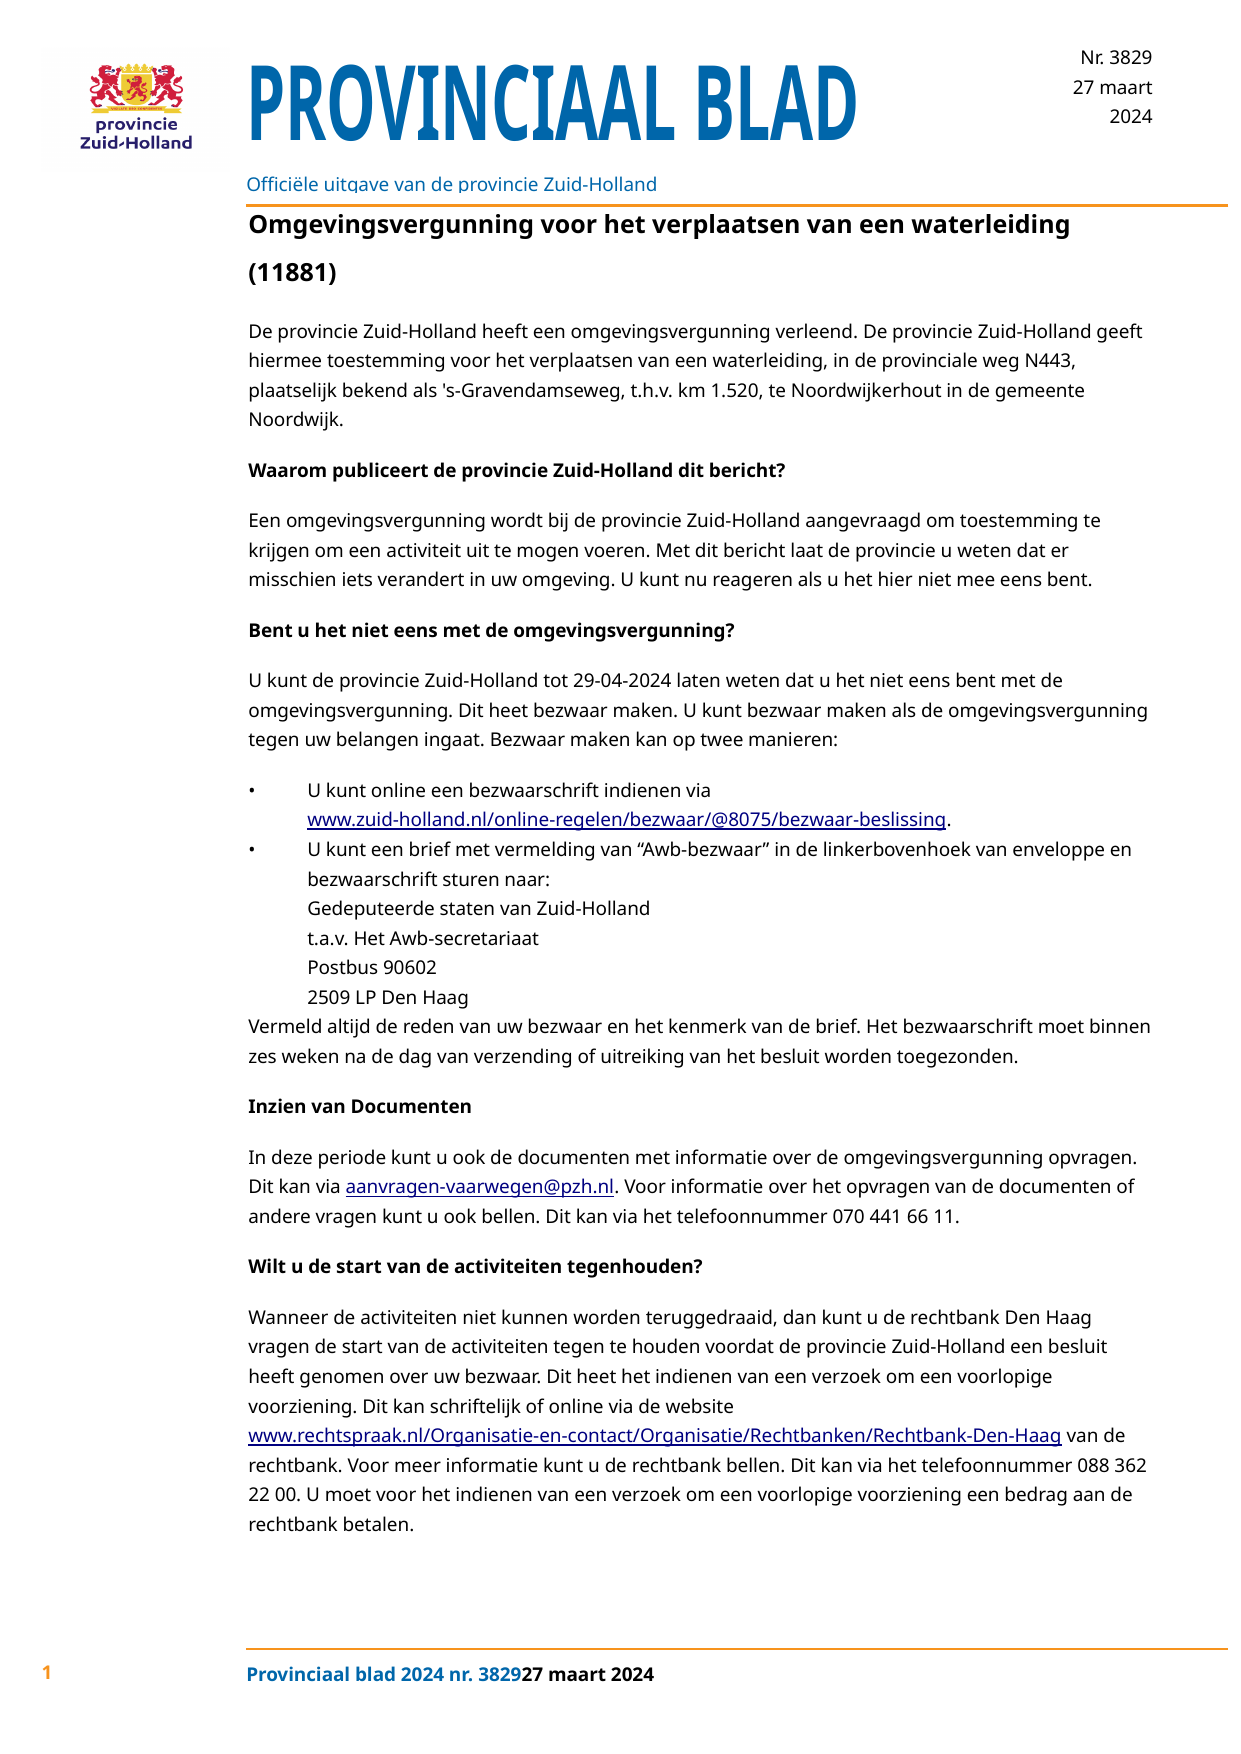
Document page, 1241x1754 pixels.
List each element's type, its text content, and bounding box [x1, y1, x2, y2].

text U kunt de provincie Zuid-Holland tot 29-04-2024 laten weten dat u het niet eens bent met de omgevingsvergunning. Dit heet bezwaar maken. U kunt bezwaar maken als de omgevingsvergunning tegen uw belangen ingaat. Bezwaar maken kan op twee manieren: [248, 667, 1152, 752]
list U kunt een brief met vermelding van “Awb-bezwaar” in de linkerbovenhoek van enveloppe en bezwaarschrift sturen naar: [248, 836, 1152, 892]
text Wilt u de start van de activiteiten tegenhouden? [248, 1254, 1152, 1279]
list Gedeputeerde staten van Zuid-Holland [248, 895, 1152, 921]
text Bent u het niet eens met de omgevingsvergunning? [248, 617, 1152, 643]
picture [41, 47, 231, 172]
text Wanneer de activiteiten niet kunnen worden teruggedraaid, dan kunt u de rechtbank Den Haag vragen de start van de activiteiten tegen te houden voordat de provincie Zuid-Holland een besluit heeft genomen over uw bezwaar. Dit heet het indienen van een verzoek om een voorlopige voorziening. Dit kan schriftelijk of online via de website www.rechtspraak.nl/Organisatie-en-contact/Organisatie/Rechtbanken/Rechtbank-Den-Haag van de rechtbank. Voor meer informatie kunt u de rechtbank bellen. Dit kan via het telefoonnummer 088 362 22 00. U moet voor het indienen van een verzoek om een voorlopige voorziening een bedrag aan de rechtbank betalen. [248, 1304, 1152, 1537]
text Waarom publiceert de provincie Zuid-Holland dit bericht? [248, 457, 1152, 483]
text De provincie Zuid-Holland heeft een omgevingsvergunning verleend. De provincie Zuid-Holland geeft hiermee toestemming voor het verplaatsen van een waterleiding, in de provinciale weg N443, plaatselijk bekend als 's-Gravendamseweg, t.h.v. km 1.520, te Noordwijkerhout in de gemeente Noordwijk. [248, 318, 1152, 432]
list Postbus 90602 [248, 954, 1152, 980]
list 2509 LP Den Haag [248, 984, 1152, 1010]
list t.a.v. Het Awb-secretariaat [248, 925, 1152, 951]
text Inzien van Documenten [248, 1094, 1152, 1119]
text Omgevingsvergunning voor het verplaatsen van een waterleiding (11881) [248, 207, 1152, 288]
text Vermeld altijd de reden van uw bezwaar en het kenmerk van de brief. Het bezwaarschrift moet binnen zes weken na de dag van verzending of uitreiking van het besluit worden toegezonden. [248, 1014, 1152, 1069]
text Een omgevingsvergunning wordt bij de provincie Zuid-Holland aangevraagd om toestemming te krijgen om een activiteit uit te mogen voeren. Met dit bericht laat de provincie u weten dat er misschien iets verandert in uw omgeving. U kunt nu reageren als u het hier niet mee eens bent. [248, 507, 1152, 592]
text In deze periode kunt u ook de documenten met informatie over de omgevingsvergunning opvragen. Dit kan via aanvragen-vaarwegen@pzh.nl. Voor informatie over het opvragen van de documenten of andere vragen kunt u ook bellen. Dit kan via het telefoonnummer 070 441 66 11. [248, 1144, 1152, 1229]
list U kunt online een bezwaarschrift indienen via www.zuid-holland.nl/online-regelen/bezwaar/@8075/bezwaar-beslissing. [248, 777, 1152, 832]
